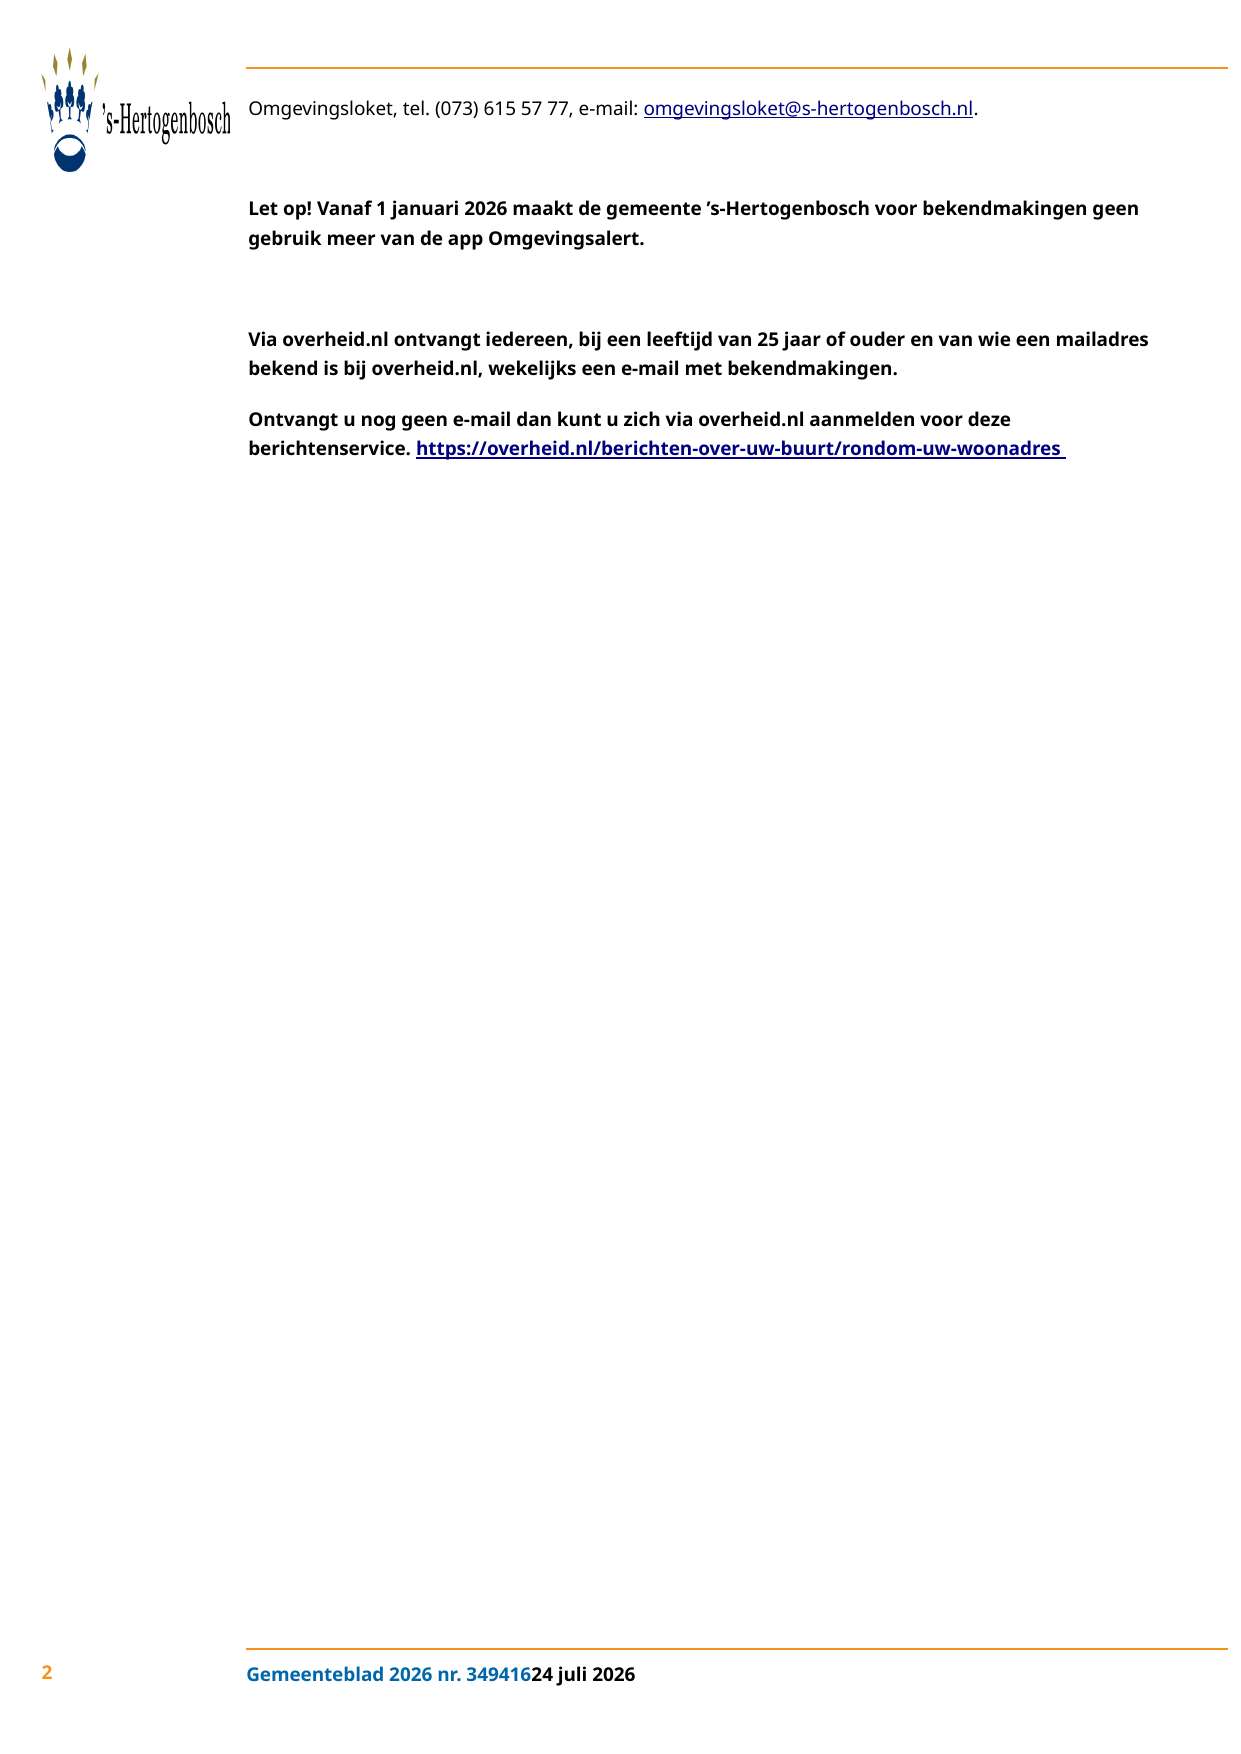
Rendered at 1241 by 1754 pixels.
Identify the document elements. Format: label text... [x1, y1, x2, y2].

text Via overheid.nl ontvangt iedereen, bij een leeftijd van 25 jaar of ouder en van wie een mailadres bekend is bij overheid.nl, wekelijks een e-mail met bekendmakingen. [248, 326, 1152, 381]
text Ontvangt u nog geen e-mail dan kunt u zich via overheid.nl aanmelden voor deze berichtenservice. https://overheid.nl/berichten-over-uw-buurt/rondom-uw-woonadres [248, 406, 1152, 461]
text Let op! Vanaf 1 januari 2026 maakt de gemeente ’s-Hertogenbosch voor bekendmakingen geen gebruik meer van de app Omgevingsalert. [248, 196, 1152, 251]
picture [41, 47, 231, 172]
text Omgevingsloket, tel. (073) 615 57 77, e-mail: omgevingsloket@s-hertogenbosch.nl. [248, 95, 1152, 121]
